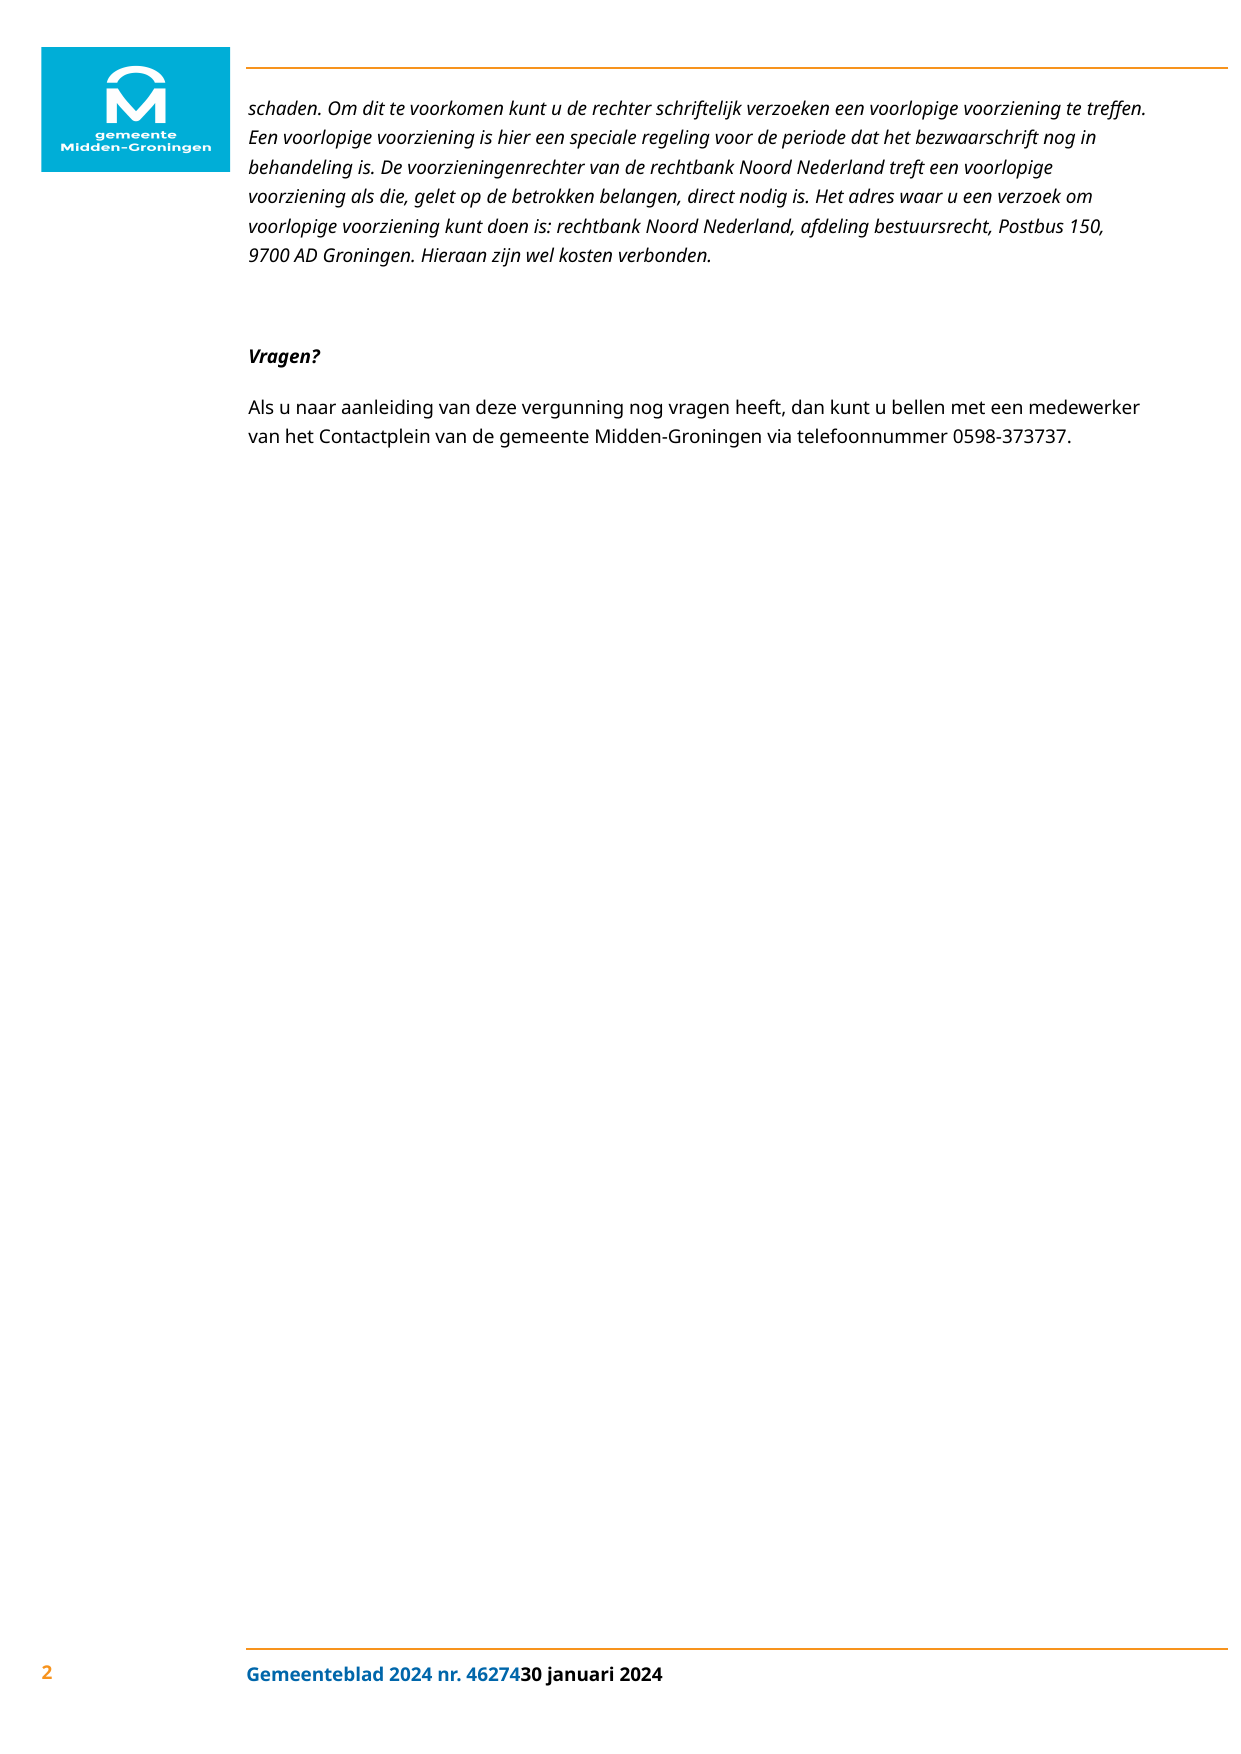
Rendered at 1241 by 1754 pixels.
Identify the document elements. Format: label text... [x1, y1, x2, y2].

text schaden. Om dit te voorkomen kunt u de rechter schriftelijk verzoeken een voorlopige voorziening te treffen. Een voorlopige voorziening is hier een speciale regeling voor de periode dat het bezwaarschrift nog in behandeling is. De voorzieningenrechter van de rechtbank Noord Nederland treft een voorlopige voorziening als die, gelet op de betrokken belangen, direct nodig is. Het adres waar u een verzoek om voorlopige voorziening kunt doen is: rechtbank Noord Nederland, afdeling bestuursrecht, Postbus 150, 9700 AD Groningen. Hieraan zijn wel kosten verbonden. [248, 95, 1152, 268]
picture [184, 146, 190, 153]
text Als u naar aanleiding van deze vergunning nog vragen heeft, dan kunt u bellen met een medewerker van het Contactplein van de gemeente Midden-Groningen via telefoonnummer 0598-373737. [248, 394, 1152, 449]
picture [107, 89, 165, 122]
picture [108, 66, 164, 82]
text Vragen? [248, 343, 1152, 369]
